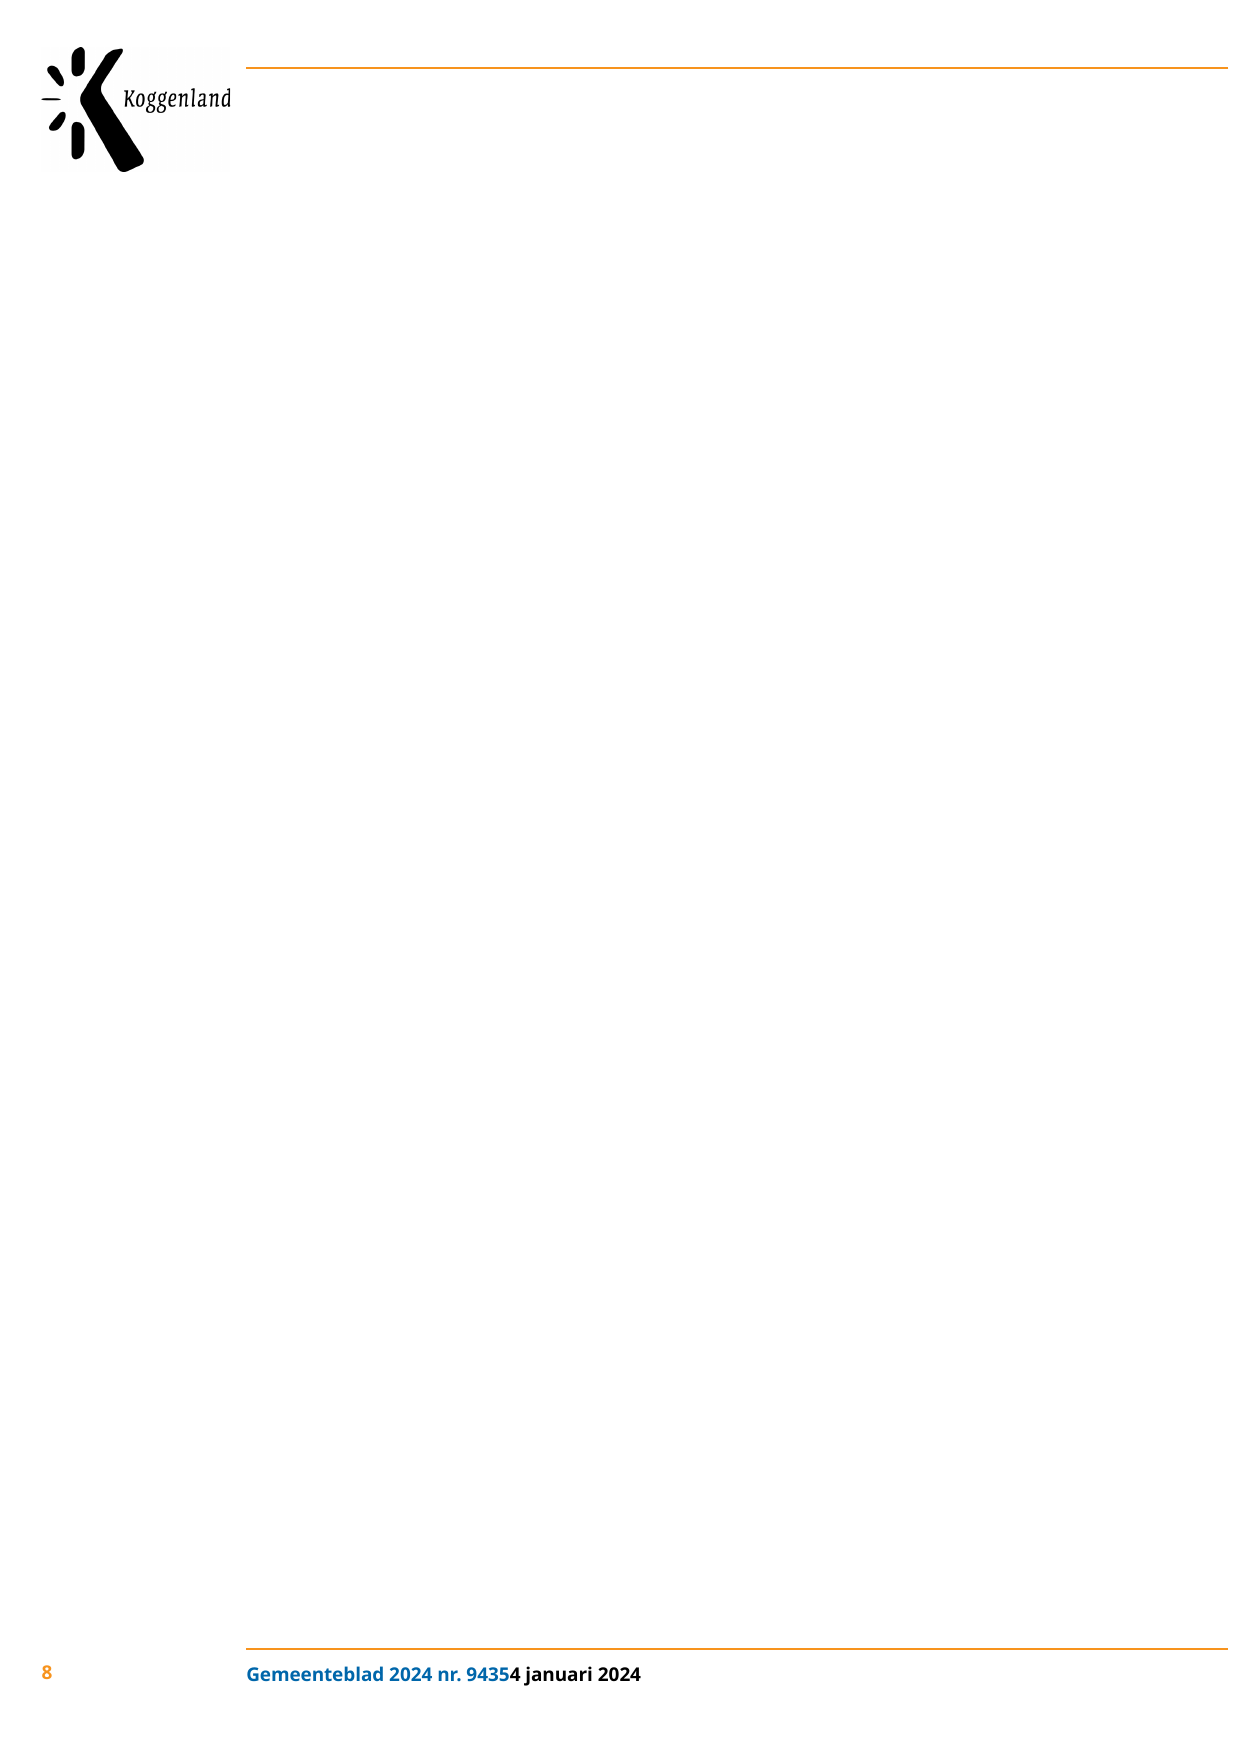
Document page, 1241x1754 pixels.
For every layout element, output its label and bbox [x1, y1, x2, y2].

picture [41, 47, 231, 172]
